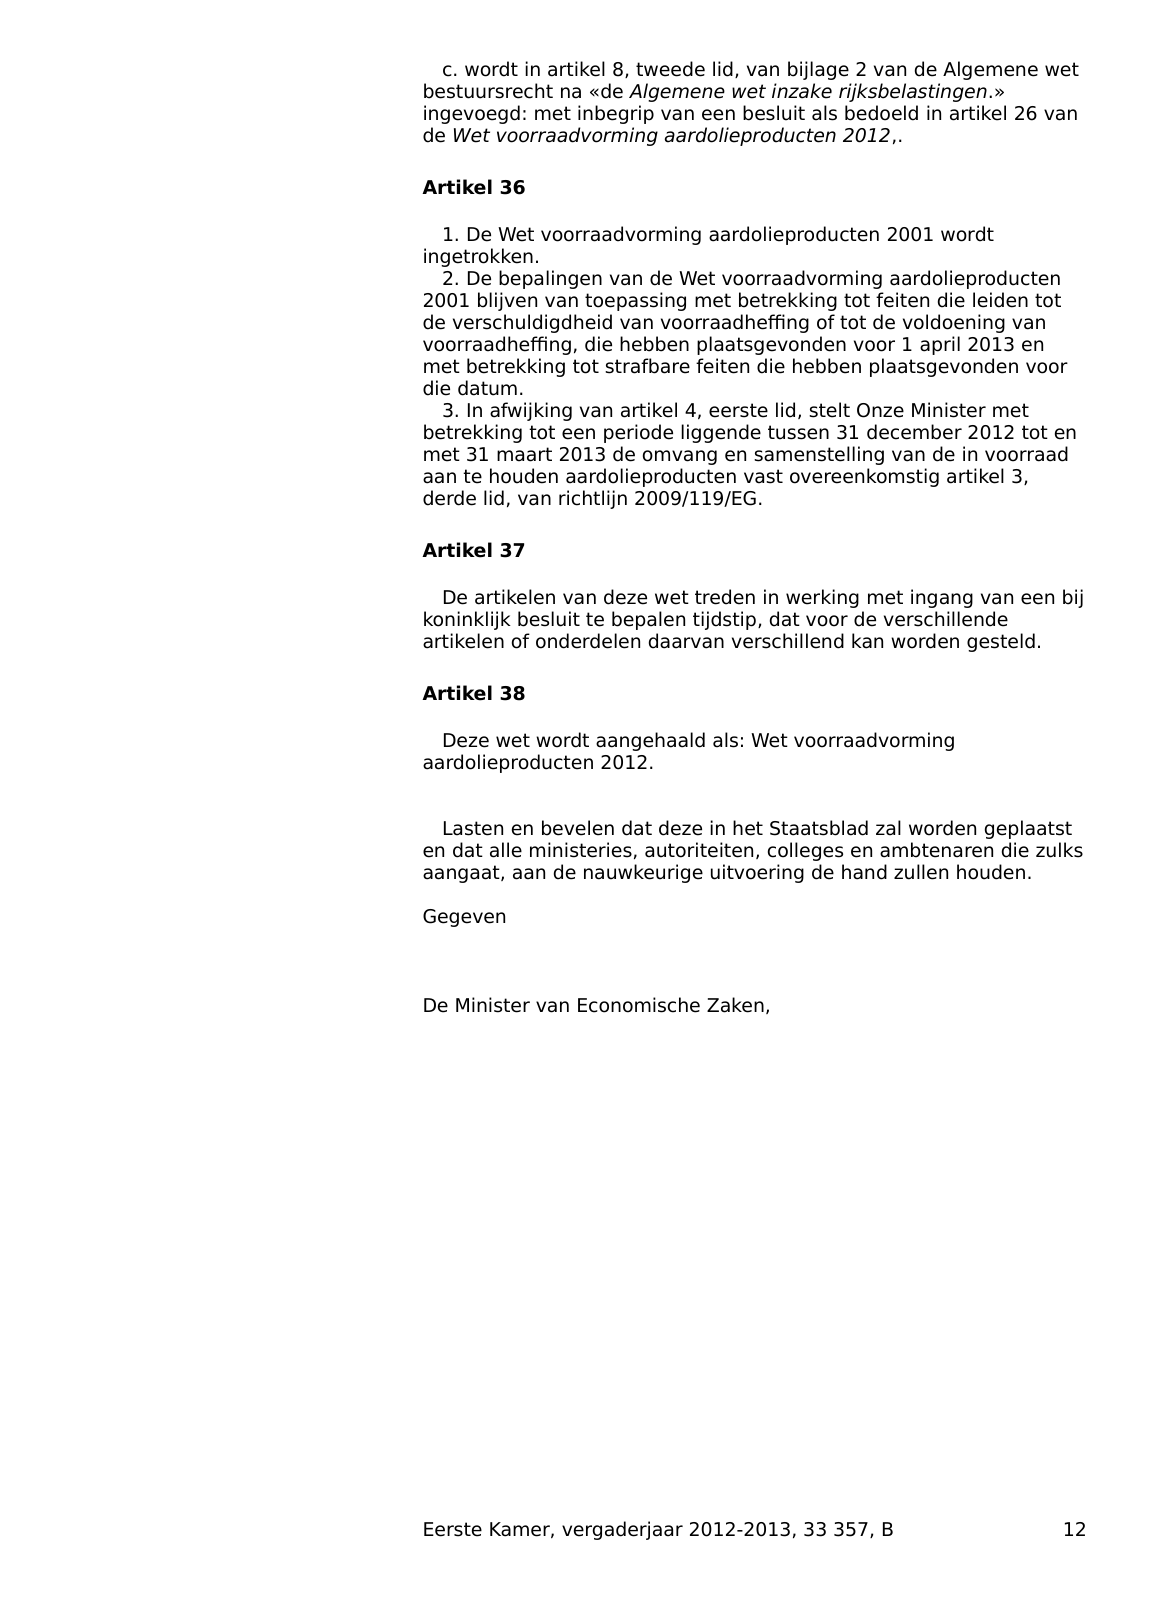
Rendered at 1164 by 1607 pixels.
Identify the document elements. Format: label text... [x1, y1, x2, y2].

subtitle Artikel 36 [422, 177, 1087, 199]
subtitle Artikel 37 [422, 540, 1087, 562]
text Deze wet wordt aangehaald als: Wet voorraadvorming aardolieproducten 2012. [422, 729, 1087, 773]
text c. wordt in artikel 8, tweede lid, van bijlage 2 van de Algemene wet bestuursrecht na «de Algemene wet inzake rijksbelastingen.» ingevoegd: met inbegrip van een besluit als bedoeld in artikel 26 van de Wet voorraadvorming aardolieproducten 2012,. [422, 59, 1087, 147]
text De artikelen van deze wet treden in werking met ingang van een bij koninklijk besluit te bepalen tijdstip, dat voor de verschillende artikelen of onderdelen daarvan verschillend kan worden gesteld. [422, 587, 1087, 653]
text 3. In afwijking van artikel 4, eerste lid, stelt Onze Minister met betrekking tot een periode liggende tussen 31 december 2012 tot en met 31 maart 2013 de omvang en samenstelling van de in voorraad aan te houden aardolieproducten vast overeenkomstig artikel 3, derde lid, van richtlijn 2009/119/EG. [422, 400, 1087, 510]
text 1. De Wet voorraadvorming aardolieproducten 2001 wordt ingetrokken. [422, 224, 1087, 268]
text 2. De bepalingen van de Wet voorraadvorming aardolieproducten 2001 blijven van toepassing met betrekking tot feiten die leiden tot de verschuldigdheid van voorraadheffing of tot de voldoening van voorraadheffing, die hebben plaatsgevonden voor 1 april 2013 en met betrekking tot strafbare feiten die hebben plaatsgevonden voor die datum. [422, 268, 1087, 400]
text Lasten en bevelen dat deze in het Staatsblad zal worden geplaatst en dat alle ministeries, autoriteiten, colleges en ambtenaren die zulks aangaat, aan de nauwkeurige uitvoering de hand zullen houden. [422, 818, 1087, 884]
text Gegeven [422, 906, 1087, 928]
text De Minister van Economische Zaken, [422, 994, 1087, 1017]
subtitle Artikel 38 [422, 683, 1087, 704]
